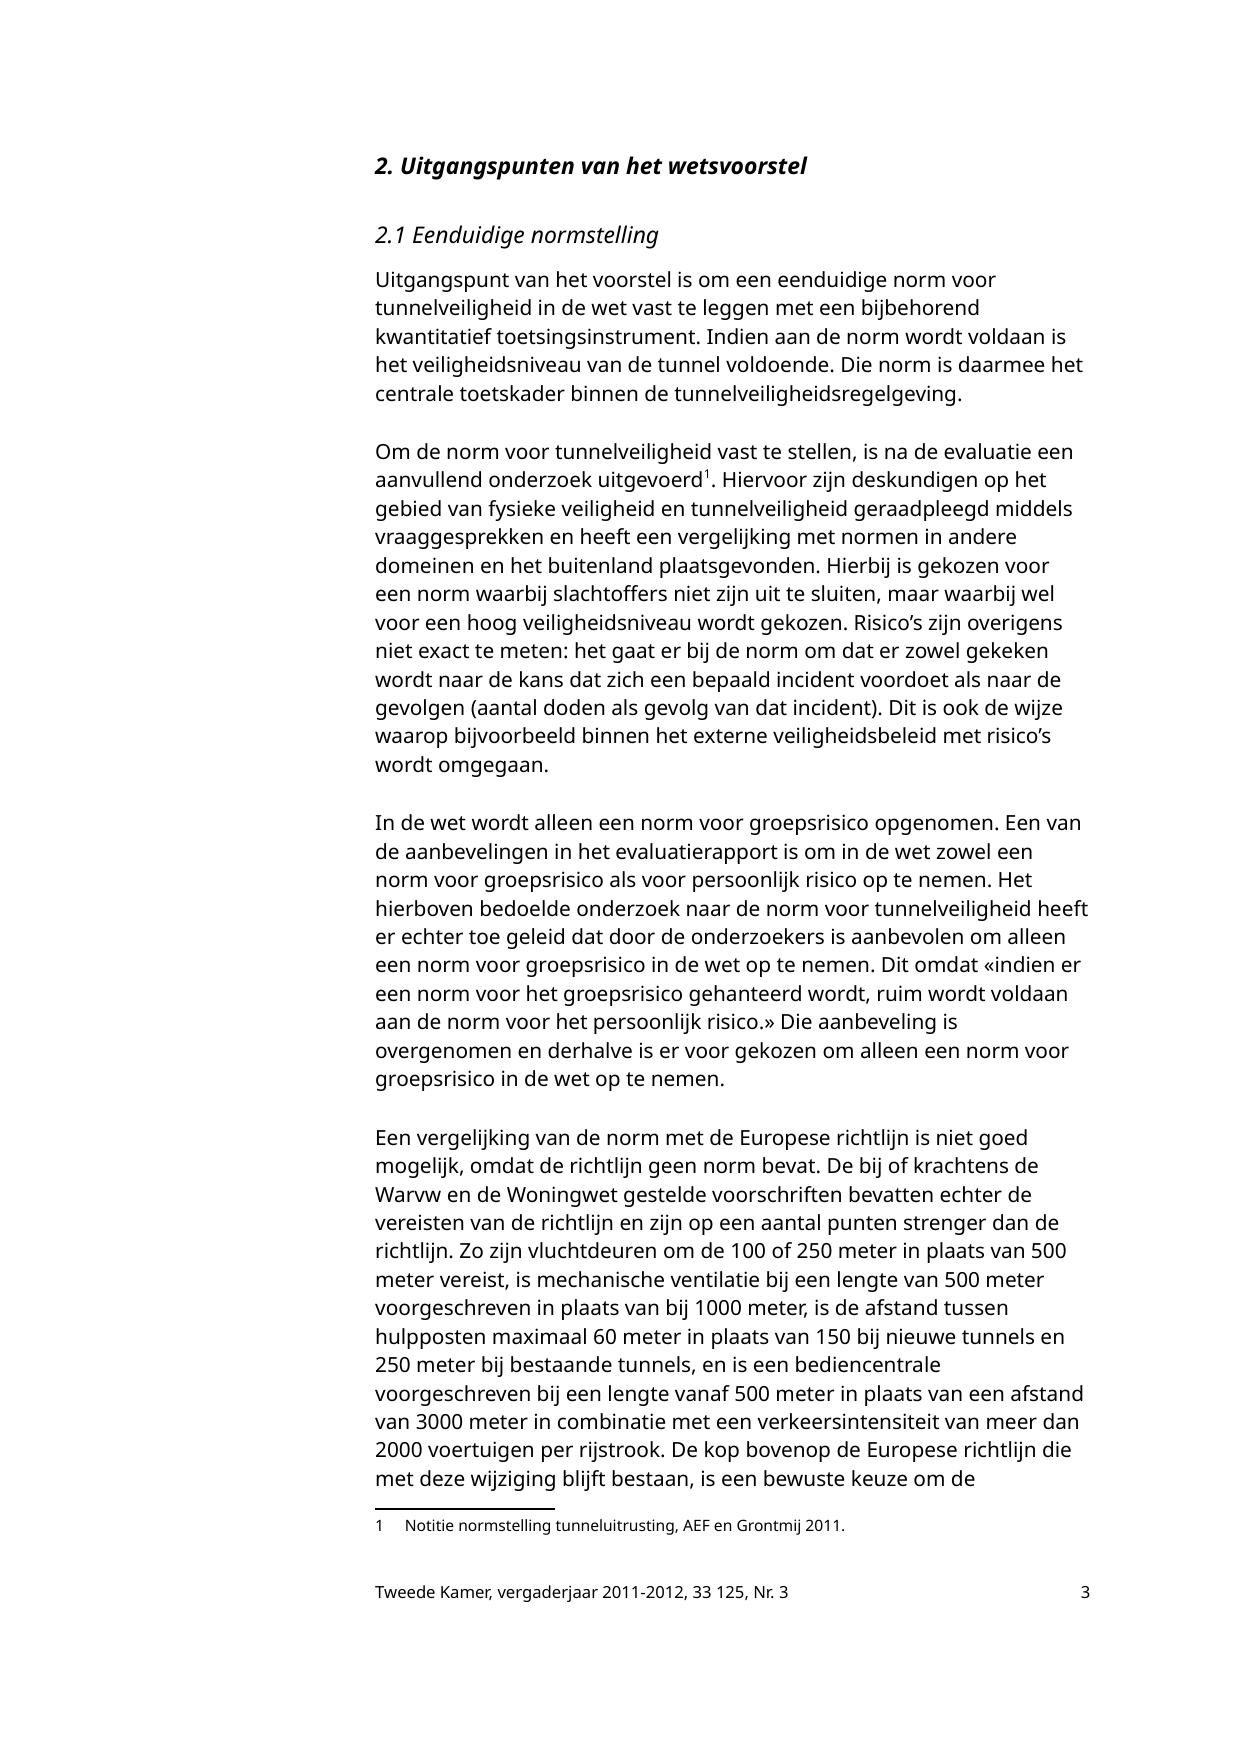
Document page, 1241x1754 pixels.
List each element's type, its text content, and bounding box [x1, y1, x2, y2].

subtitle 2. Uitgangspunten van het wetsvoorstel [375, 150, 1090, 181]
text Een vergelijking van de norm met de Europese richtlijn is niet goed mogelijk, omdat de richtlijn geen norm bevat. De bij of krachtens de Warvw en de Woningwet gestelde voorschriften bevatten echter de vereisten van de richtlijn en zijn op een aantal punten strenger dan de richtlijn. Zo zijn vluchtdeuren om de 100 of 250 meter in plaats van 500 meter vereist, is mechanische ventilatie bij een lengte van 500 meter voorgeschreven in plaats van bij 1000 meter, is de afstand tussen hulpposten maximaal 60 meter in plaats van 150 bij nieuwe tunnels en 250 meter bij bestaande tunnels, en is een bediencentrale voorgeschreven bij een lengte vanaf 500 meter in plaats van een afstand van 3000 meter in combinatie met een verkeersintensiteit van meer dan 2000 voertuigen per rijstrook. De kop bovenop de Europese richtlijn die met deze wijziging blijft bestaan, is een bewuste keuze om de [375, 1123, 1090, 1492]
subtitle 2.1 Eenduidige normstelling [375, 219, 1090, 250]
text In de wet wordt alleen een norm voor groepsrisico opgenomen. Een van de aanbevelingen in het evaluatierapport is om in de wet zowel een norm voor groepsrisico als voor persoonlijk risico op te nemen. Het hierboven bedoelde onderzoek naar de norm voor tunnelveiligheid heeft er echter toe geleid dat door de onderzoekers is aanbevolen om alleen een norm voor groepsrisico in de wet op te nemen. Dit omdat «indien er een norm voor het groepsrisico gehanteerd wordt, ruim wordt voldaan aan de norm voor het persoonlijk risico.» Die aanbeveling is overgenomen en derhalve is er voor gekozen om alleen een norm voor groepsrisico in de wet op te nemen. [375, 808, 1090, 1093]
text Om de norm voor tunnelveiligheid vast te stellen, is na de evaluatie een aanvullend onderzoek uitgevoerd. Hiervoor zijn deskundigen op het gebied van fysieke veiligheid en tunnelveiligheid geraadpleegd middels vraaggesprekken en heeft een vergelijking met normen in andere domeinen en het buitenland plaatsgevonden. Hierbij is gekozen voor een norm waarbij slachtoffers niet zijn uit te sluiten, maar waarbij wel voor een hoog veiligheidsniveau wordt gekozen. Risico’s zijn overigens niet exact te meten: het gaat er bij de norm om dat er zowel gekeken wordt naar de kans dat zich een bepaald incident voordoet als naar de gevolgen (aantal doden als gevolg van dat incident). Dit is ook de wijze waarop bijvoorbeeld binnen het externe veiligheidsbeleid met risico’s wordt omgegaan. [375, 437, 1090, 778]
text Notitie normstelling tunneluitrusting, AEF en Grontmij 2011. [375, 1508, 1090, 1536]
text Uitgangspunt van het voorstel is om een eenduidige norm voor tunnelveiligheid in de wet vast te leggen met een bijbehorend kwantitatief toetsingsinstrument. Indien aan de norm wordt voldaan is het veiligheidsniveau van de tunnel voldoende. Die norm is daarmee het centrale toetskader binnen de tunnelveiligheidsregelgeving. [375, 265, 1090, 407]
